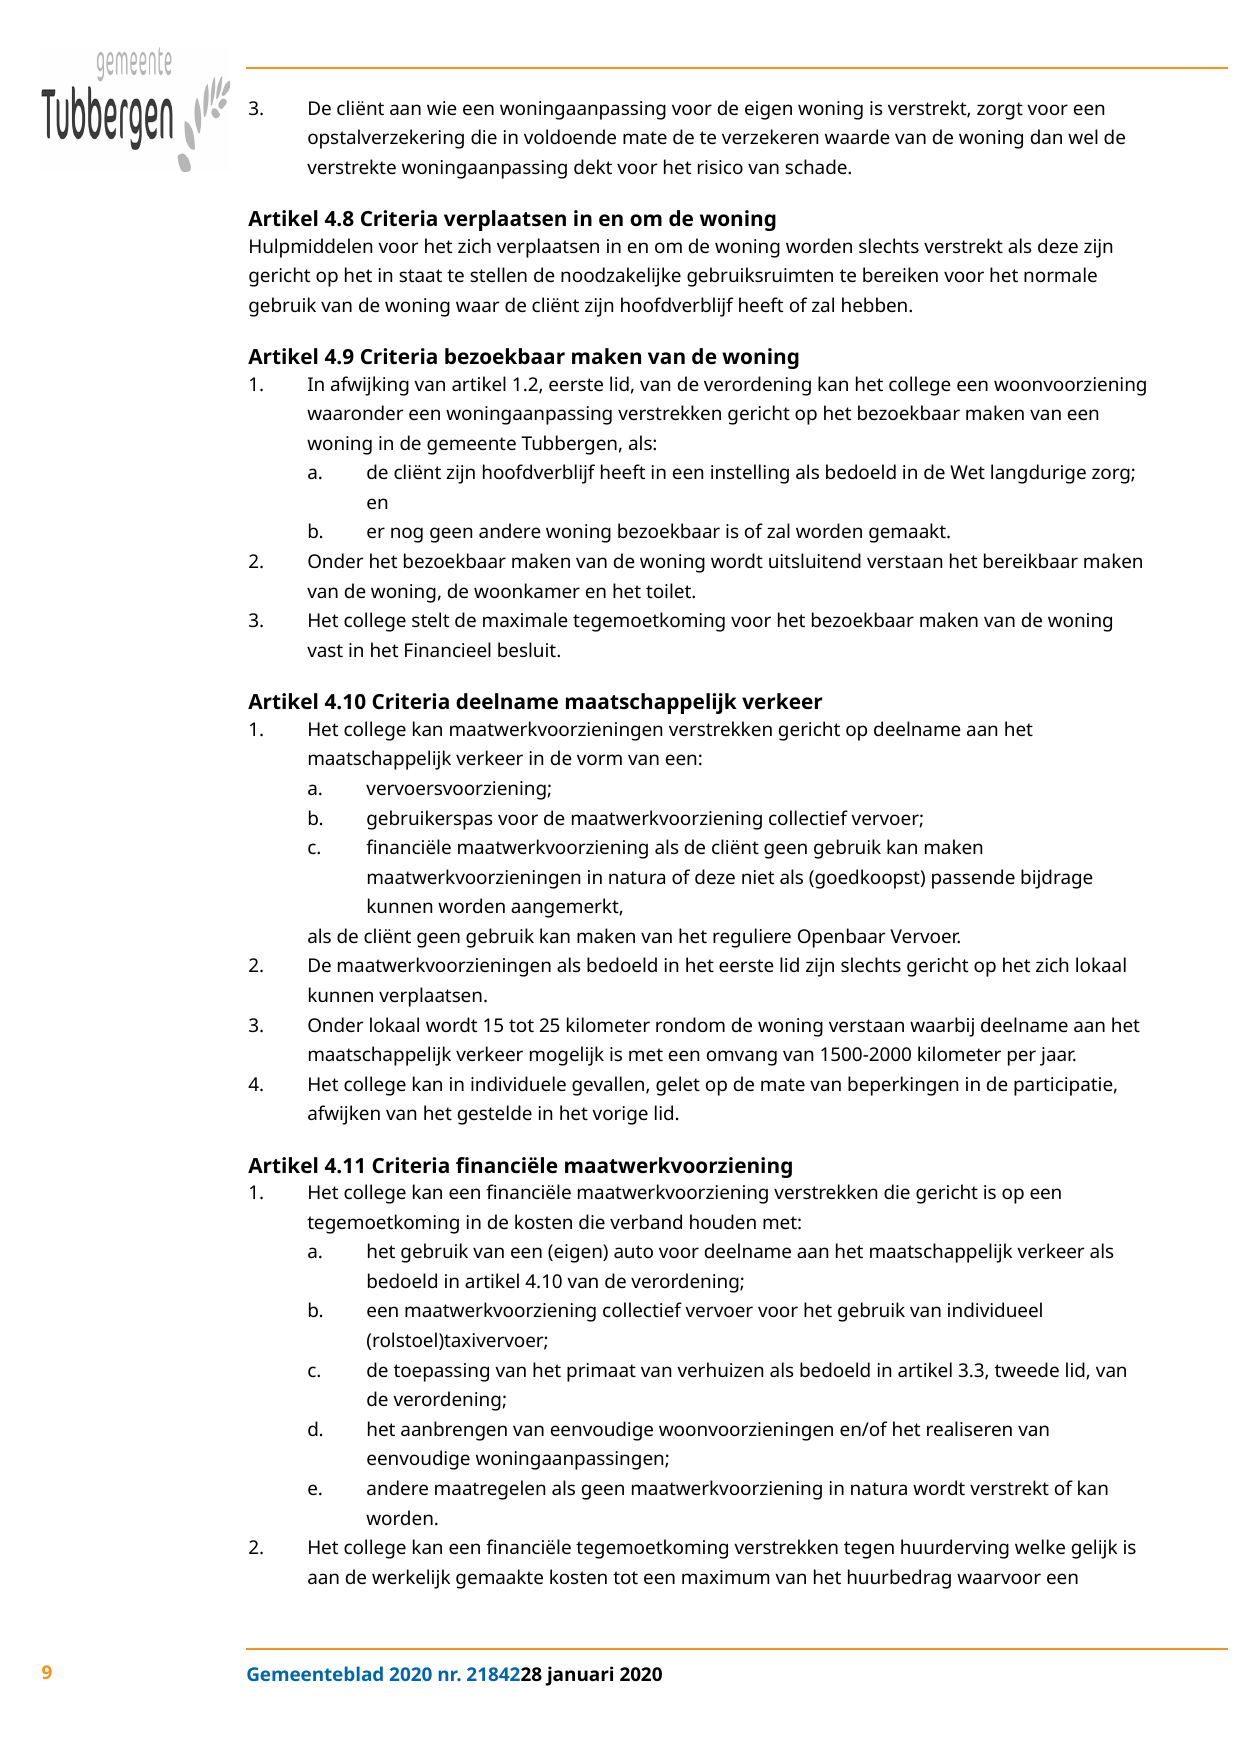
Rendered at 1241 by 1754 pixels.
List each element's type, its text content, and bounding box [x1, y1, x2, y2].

text Hulpmiddelen voor het zich verplaatsen in en om de woning worden slechts verstrekt als deze zijn gericht op het in staat te stellen de noodzakelijke gebruiksruimten te bereiken voor het normale gebruik van de woning waar de cliënt zijn hoofdverblijf heeft of zal hebben. [248, 233, 1152, 318]
list Het college kan een financiële tegemoetkoming verstrekken tegen huurderving welke gelijk is aan de werkelijk gemaakte kosten tot een maximum van het huurbedrag waarvoor een [248, 1534, 1152, 1590]
list vervoersvoorziening; [307, 775, 1152, 801]
list financiële maatwerkvoorziening als de cliënt geen gebruik kan maken maatwerkvoorzieningen in natura of deze niet als (goedkoopst) passende bijdrage kunnen worden aangemerkt, [307, 834, 1152, 919]
list de toepassing van het primaat van verhuizen als bedoeld in artikel 3.3, tweede lid, van de verordening; [307, 1357, 1152, 1412]
text Artikel 4.10 Criteria deelname maatschappelijk verkeer [248, 687, 1152, 716]
list het gebruik van een (eigen) auto voor deelname aan het maatschappelijk verkeer als bedoeld in artikel 4.10 van de verordening; [307, 1238, 1152, 1294]
picture [41, 47, 231, 172]
list de cliënt zijn hoofdverblijf heeft in een instelling als bedoeld in de Wet langdurige zorg; en [307, 459, 1152, 515]
list gebruikerspas voor de maatwerkvoorziening collectief vervoer; [307, 805, 1152, 830]
list Het college stelt de maximale tegemoetkoming voor het bezoekbaar maken van de woning vast in het Financieel besluit. [248, 607, 1152, 663]
list Het college kan in individuele gevallen, gelet op de mate van beperkingen in de participatie, afwijken van het gestelde in het vorige lid. [248, 1071, 1152, 1126]
list Het college kan een financiële maatwerkvoorziening verstrekken die gericht is op een tegemoetkoming in de kosten die verband houden met: [248, 1179, 1152, 1235]
list Onder lokaal wordt 15 tot 25 kilometer rondom de woning verstaan waarbij deelname aan het maatschappelijk verkeer mogelijk is met een omvang van 1500-2000 kilometer per jaar. [248, 1012, 1152, 1067]
list als de cliënt geen gebruik kan maken van het reguliere Openbaar Vervoer. [248, 923, 1152, 949]
list er nog geen andere woning bezoekbaar is of zal worden gemaakt. [307, 519, 1152, 544]
list De cliënt aan wie een woningaanpassing voor de eigen woning is verstrekt, zorgt voor een opstalverzekering die in voldoende mate de te verzekeren waarde van de woning dan wel de verstrekte woningaanpassing dekt voor het risico van schade. [248, 95, 1152, 180]
list Het college kan maatwerkvoorzieningen verstrekken gericht op deelname aan het maatschappelijk verkeer in de vorm van een: [248, 716, 1152, 771]
text Artikel 4.9 Criteria bezoekbaar maken van de woning [248, 342, 1152, 371]
list In afwijking van artikel 1.2, eerste lid, van de verordening kan het college een woonvoorziening waaronder een woningaanpassing verstrekken gericht op het bezoekbaar maken van een woning in de gemeente Tubbergen, als: [248, 371, 1152, 456]
list andere maatregelen als geen maatwerkvoorziening in natura wordt verstrekt of kan worden. [307, 1475, 1152, 1531]
list Onder het bezoekbaar maken van de woning wordt uitsluitend verstaan het bereikbaar maken van de woning, de woonkamer en het toilet. [248, 548, 1152, 604]
text Artikel 4.11 Criteria financiële maatwerkvoorziening [248, 1151, 1152, 1179]
list het aanbrengen van eenvoudige woonvoorzieningen en/of het realiseren van eenvoudige woningaanpassingen; [307, 1416, 1152, 1471]
text Artikel 4.8 Criteria verplaatsen in en om de woning [248, 204, 1152, 233]
list De maatwerkvoorzieningen als bedoeld in het eerste lid zijn slechts gericht op het zich lokaal kunnen verplaatsen. [248, 953, 1152, 1008]
list een maatwerkvoorziening collectief vervoer voor het gebruik van individueel (rolstoel)taxivervoer; [307, 1298, 1152, 1353]
